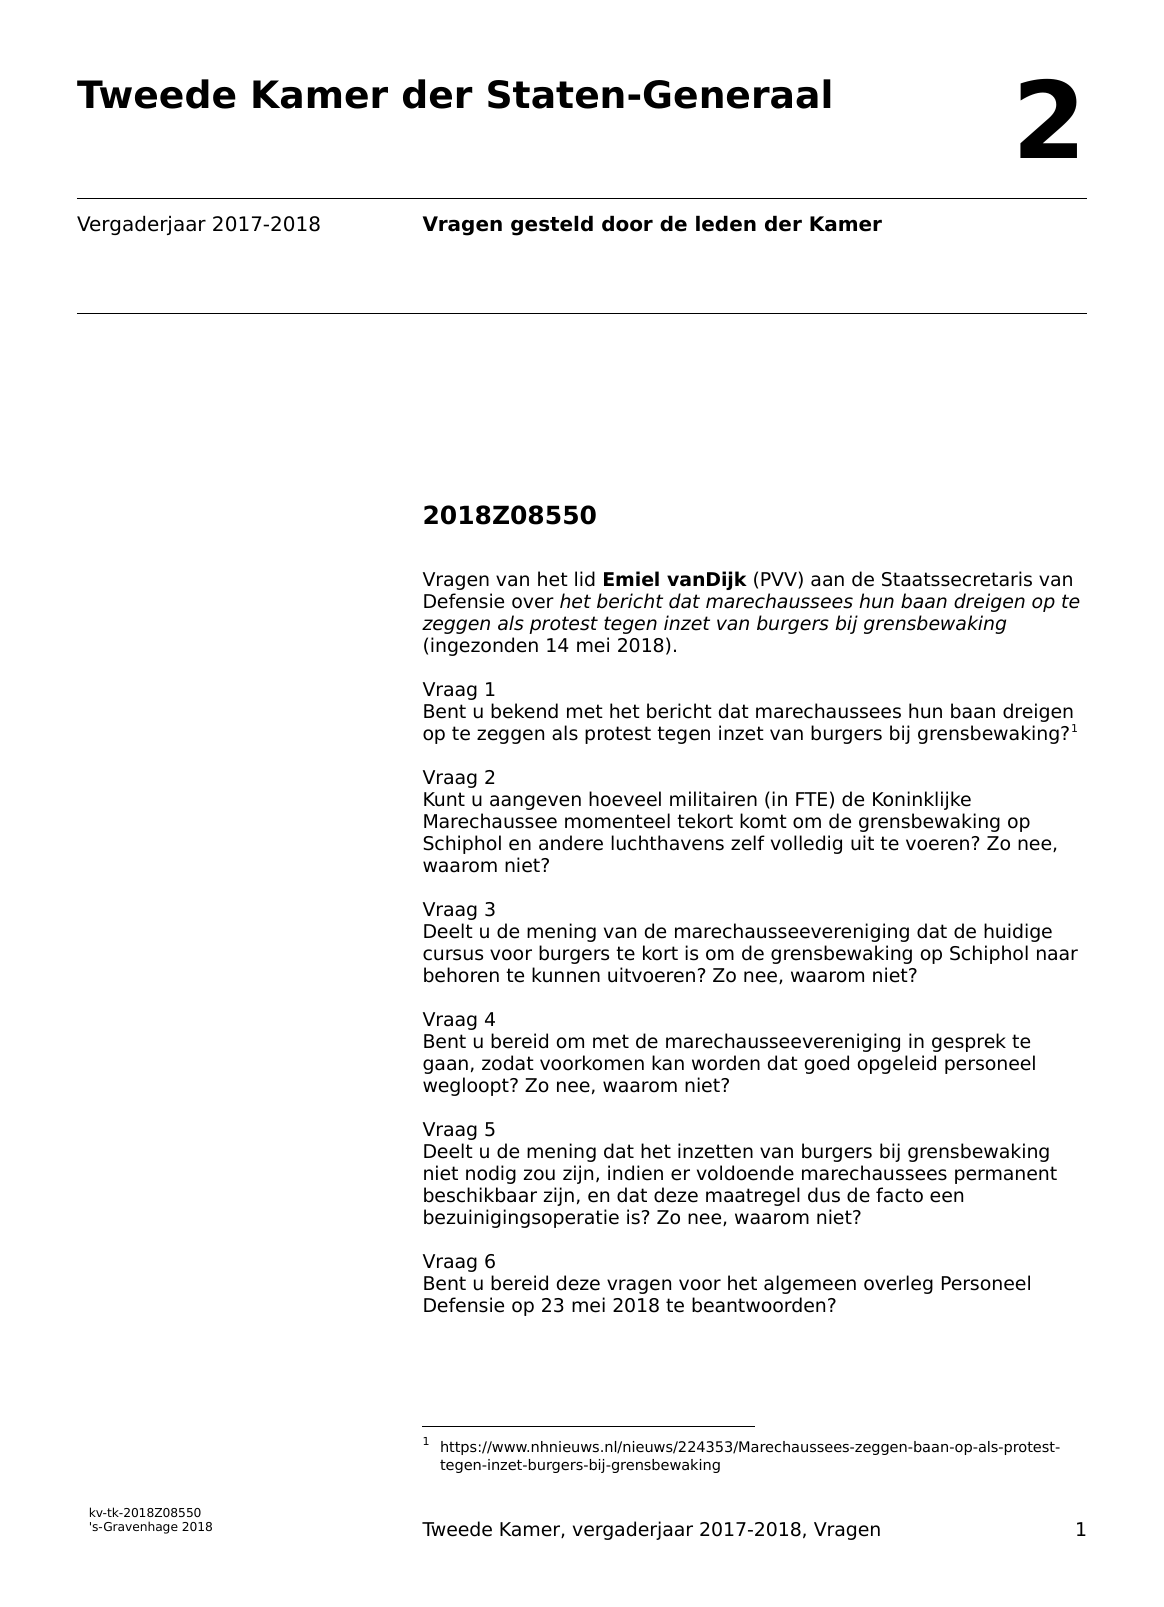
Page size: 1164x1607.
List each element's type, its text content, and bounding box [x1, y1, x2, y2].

text Kunt u aangeven hoeveel militairen (in FTE) de Koninklijke Marechaussee momenteel tekort komt om de grensbewaking op Schiphol en andere luchthavens zelf volledig uit te voeren? Zo nee, waarom niet? [422, 789, 1087, 877]
text Vraag 5 [422, 1119, 1087, 1141]
text Vragen van het lid Emiel vanDijk (PVV) aan de Staatssecretaris van Defensie over het bericht dat marechaussees hun baan dreigen op te zeggen als protest tegen inzet van burgers bij grensbewaking (ingezonden 14 mei 2018). [422, 569, 1087, 657]
text Vraag 6 [422, 1251, 1087, 1273]
text https://www.nhnieuws.nl/nieuws/224353/Marechaussees-zeggen-baan-op-als-protest-tegen-inzet-burgers-bij-grensbewaking [422, 1435, 1087, 1474]
text Vraag 1 [422, 679, 1087, 701]
text Bent u bereid om met de marechausseevereniging in gesprek te gaan, zodat voorkomen kan worden dat goed opgeleid personeel wegloopt? Zo nee, waarom niet? [422, 1031, 1087, 1097]
text Vraag 4 [422, 1009, 1087, 1031]
text Vraag 3 [422, 899, 1087, 921]
text Deelt u de mening dat het inzetten van burgers bij grensbewaking niet nodig zou zijn, indien er voldoende marechaussees permanent beschikbaar zijn, en dat deze maatregel dus de facto een bezuinigingsoperatie is? Zo nee, waarom niet? [422, 1141, 1087, 1229]
text Vraag 2 [422, 767, 1087, 789]
table_header 2 [886, 59, 1087, 198]
text Deelt u de mening van de marechausseevereniging dat de huidige cursus voor burgers te kort is om de grensbewaking op Schiphol naar behoren te kunnen uitvoeren? Zo nee, waarom niet? [422, 921, 1087, 987]
table_cell Vergaderjaar 2017-2018 [77, 199, 422, 313]
text 2018Z08550 [422, 501, 1087, 531]
text Bent u bereid deze vragen voor het algemeen overleg Personeel Defensie op 23 mei 2018 te beantwoorden? [422, 1273, 1087, 1317]
text kv-tk-2018Z08550 [88, 1506, 323, 1520]
text Bent u bekend met het bericht dat marechaussees hun baan dreigen op te zeggen als protest tegen inzet van burgers bij grensbewaking? [422, 701, 1087, 745]
table_cell Vragen gesteld door de leden der Kamer [422, 199, 1087, 313]
text 's-Gravenhage 2018 [88, 1520, 323, 1534]
table_header Tweede Kamer der Staten-Generaal [77, 59, 886, 198]
